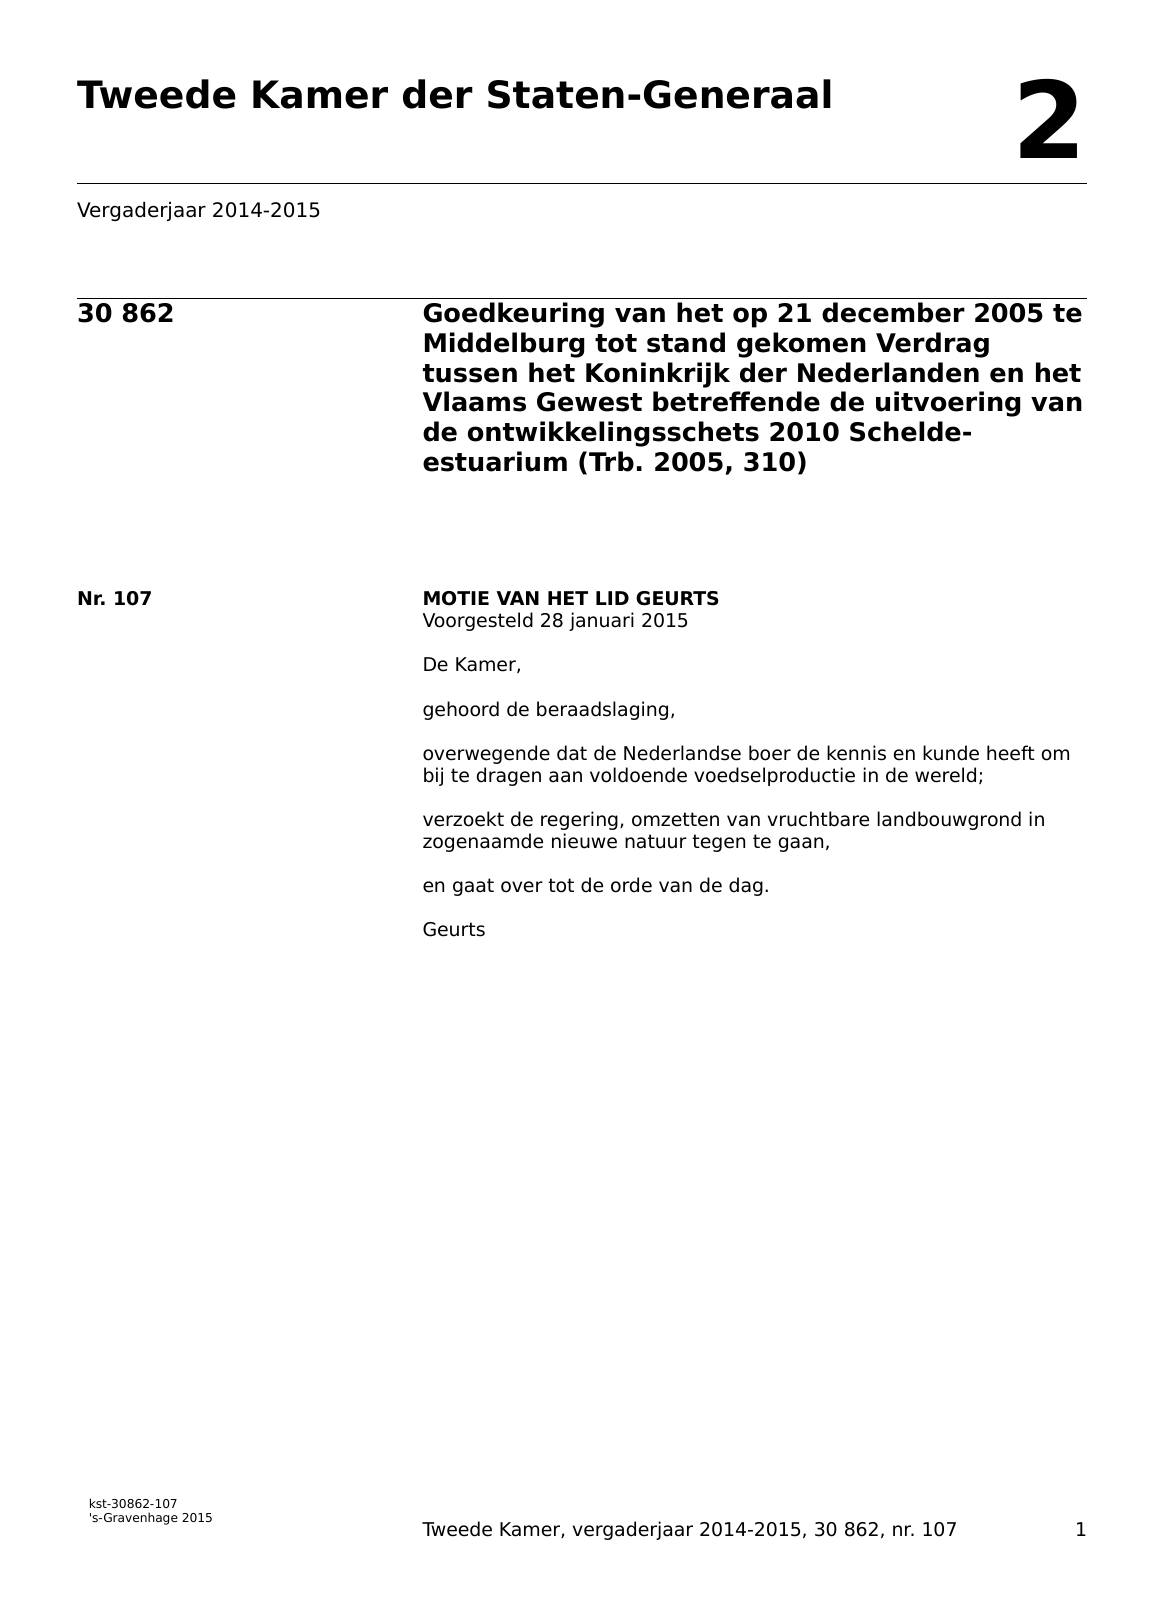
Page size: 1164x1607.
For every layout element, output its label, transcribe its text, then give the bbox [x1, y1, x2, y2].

text Voorgesteld 28 januari 2015 [422, 610, 1087, 632]
text overwegende dat de Nederlandse boer de kennis en kunde heeft om bij te dragen aan voldoende voedselproductie in de wereld; [422, 743, 1087, 787]
subtitle Nr. 107 MOTIE VAN HET LID GEURTS [77, 588, 1087, 610]
text en gaat over tot de orde van de dag. [422, 875, 1087, 897]
text Geurts [422, 919, 1087, 941]
table_cell Vergaderjaar 2014-2015 [77, 184, 1087, 298]
text De Kamer, [422, 654, 1087, 676]
subtitle 30 862 Goedkeuring van het op 21 december 2005 te Middelburg tot stand gekomen Verdrag tussen het Koninkrijk der Nederlanden en het Vlaams Gewest betreffende de uitvoering van de ontwikkelingsschets 2010 Schelde-estuarium (Trb. 2005, 310) [77, 299, 1087, 477]
table_header Tweede Kamer der Staten-Generaal [77, 59, 886, 183]
text gehoord de beraadslaging, [422, 698, 1087, 720]
table_header 2 [886, 59, 1087, 183]
text 's-Gravenhage 2015 [88, 1511, 323, 1525]
text verzoekt de regering, omzetten van vruchtbare landbouwgrond in zogenaamde nieuwe natuur tegen te gaan, [422, 809, 1087, 853]
text kst-30862-107 [88, 1497, 323, 1511]
